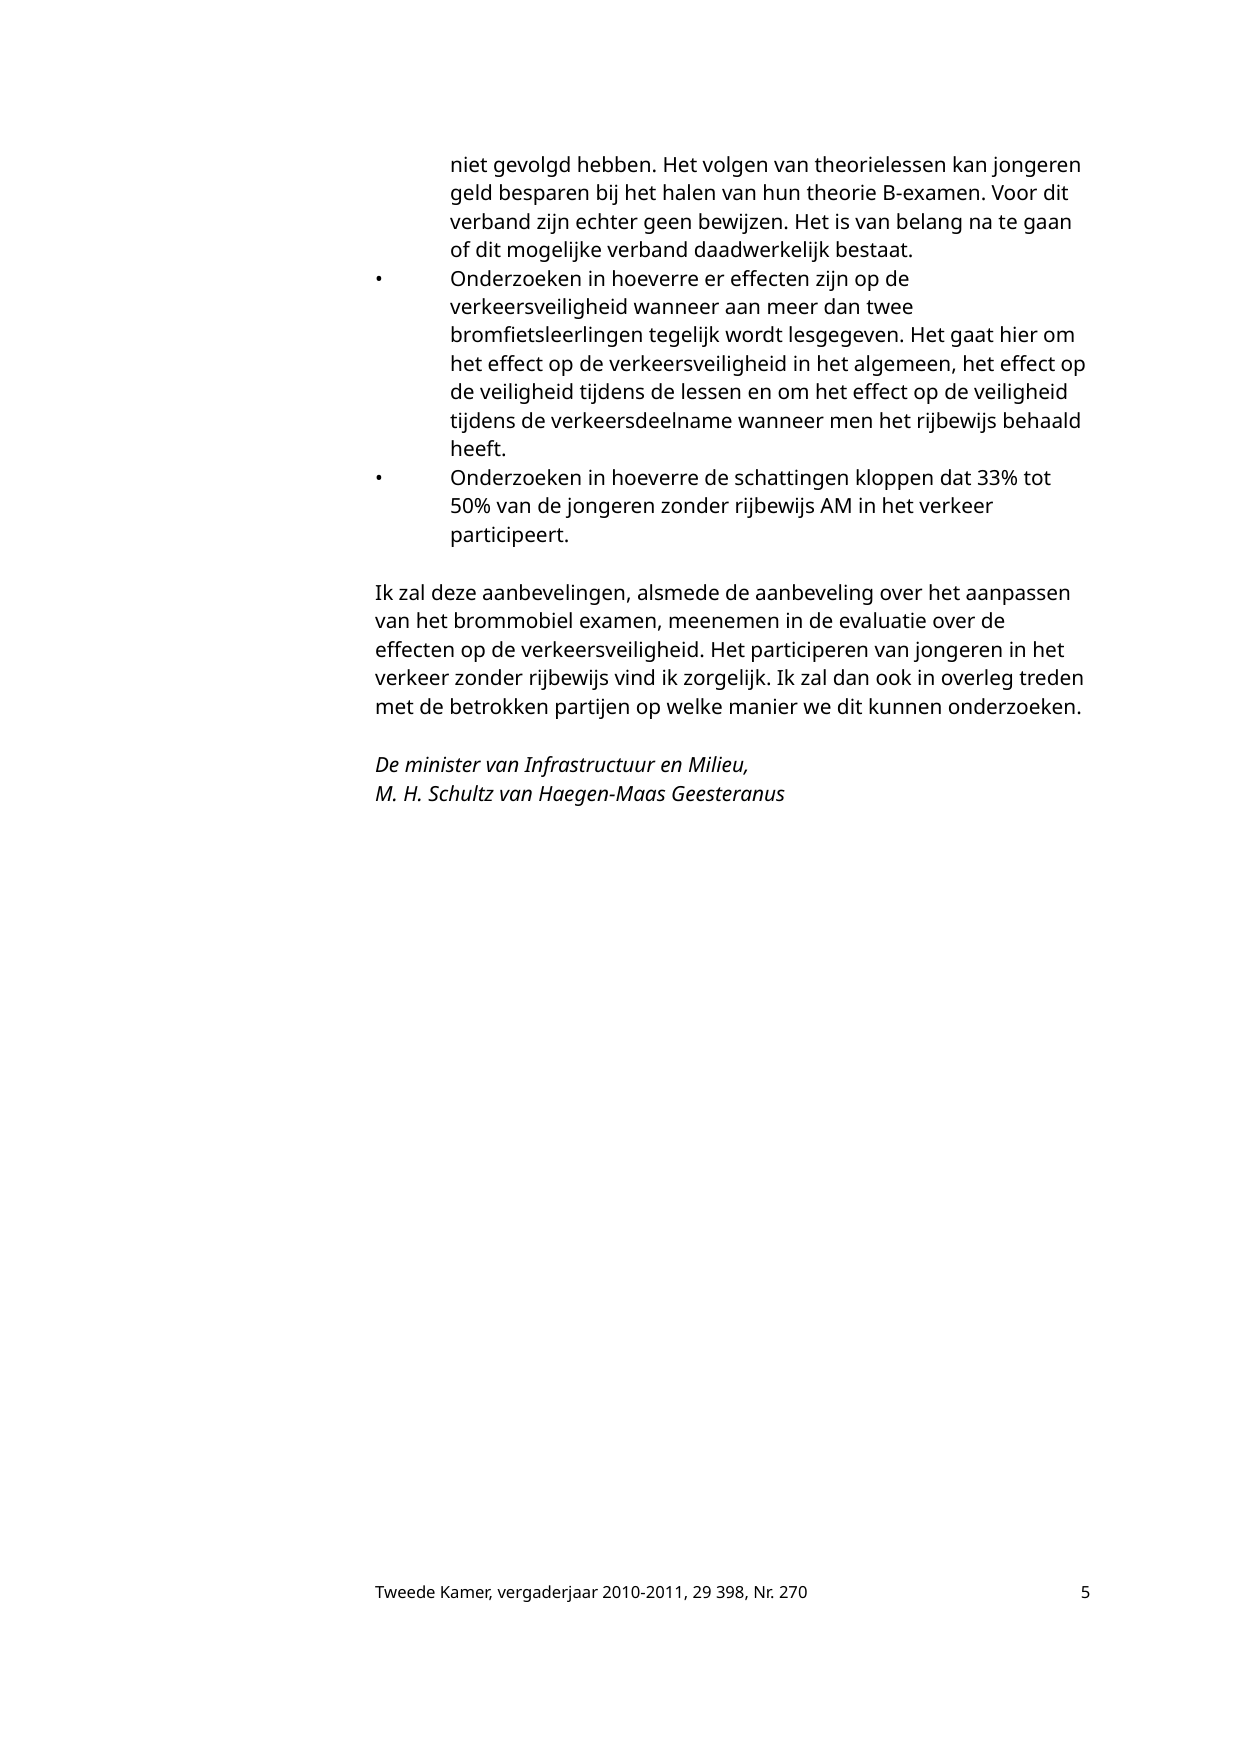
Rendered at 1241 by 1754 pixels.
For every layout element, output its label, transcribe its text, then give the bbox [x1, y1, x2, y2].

text De minister van Infrastructuur en Milieu, [375, 750, 1090, 779]
text M. H. Schultz van Haegen-Maas Geesteranus [375, 779, 1090, 807]
list Onderzoeken in hoeverre er effecten zijn op de verkeersveiligheid wanneer aan meer dan twee bromfietsleerlingen tegelijk wordt lesgegeven. Het gaat hier om het effect op de verkeersveiligheid in het algemeen, het effect op de veiligheid tijdens de lessen en om het effect op de veiligheid tijdens de verkeersdeelname wanneer men het rijbewijs behaald heeft. [375, 264, 1090, 463]
list niet gevolgd hebben. Het volgen van theorielessen kan jongeren geld besparen bij het halen van hun theorie B-examen. Voor dit verband zijn echter geen bewijzen. Het is van belang na te gaan of dit mogelijke verband daadwerkelijk bestaat. [375, 150, 1090, 264]
list Onderzoeken in hoeverre de schattingen kloppen dat 33% tot 50% van de jongeren zonder rijbewijs AM in het verkeer participeert. [375, 463, 1090, 548]
text Ik zal deze aanbevelingen, alsmede de aanbeveling over het aanpassen van het brommobiel examen, meenemen in de evaluatie over de effecten op de verkeersveiligheid. Het participeren van jongeren in het verkeer zonder rijbewijs vind ik zorgelijk. Ik zal dan ook in overleg treden met de betrokken partijen op welke manier we dit kunnen onderzoeken. [375, 578, 1090, 720]
